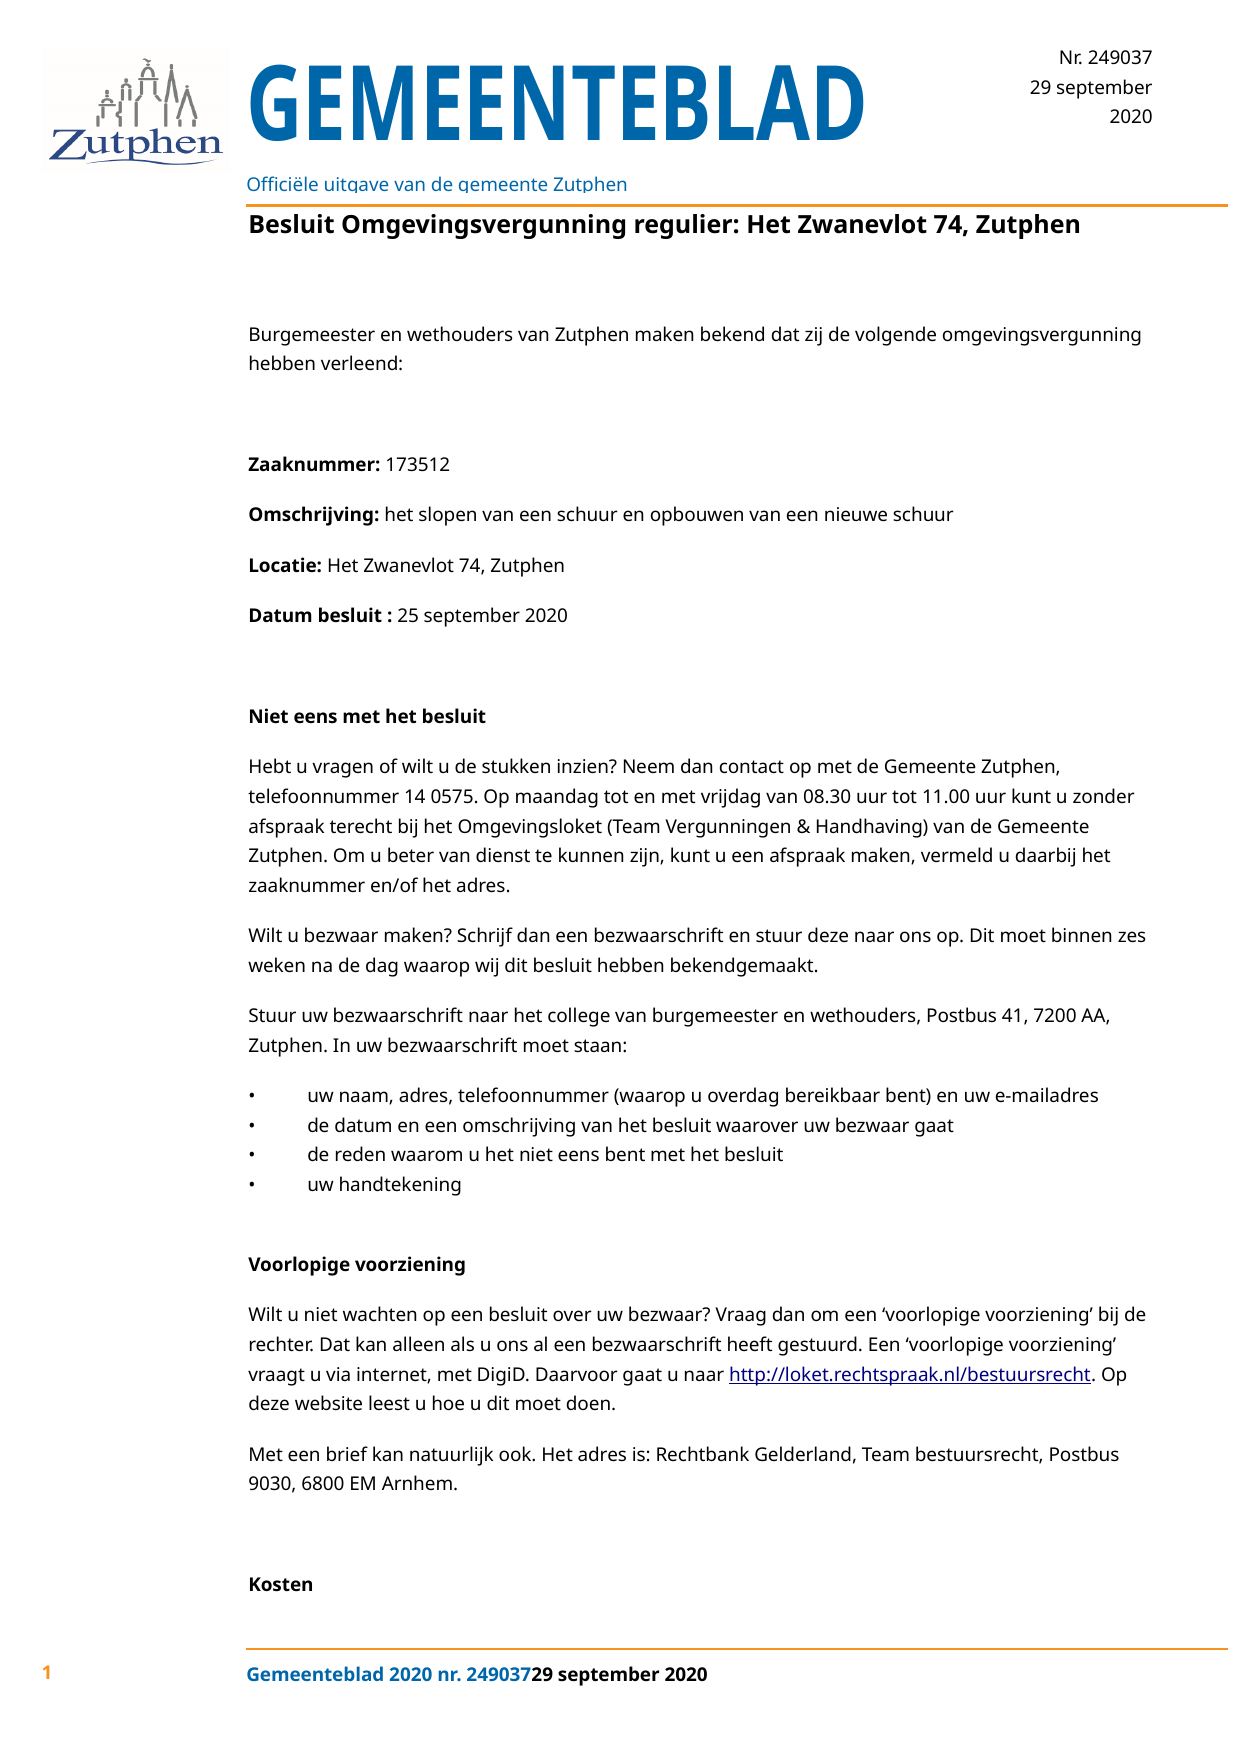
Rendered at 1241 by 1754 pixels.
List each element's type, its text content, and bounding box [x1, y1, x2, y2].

picture [41, 47, 231, 172]
text Met een brief kan natuurlijk ook. Het adres is: Rechtbank Gelderland, Team bestuursrecht, Postbus 9030, 6800 EM Arnhem. [248, 1441, 1152, 1496]
text Stuur uw bezwaarschrift naar het college van burgemeester en wethouders, Postbus 41, 7200 AA, Zutphen. In uw bezwaarschrift moet staan: [248, 1002, 1152, 1058]
list de datum en een omschrijving van het besluit waarover uw bezwaar gaat [248, 1112, 1152, 1138]
text Datum besluit : 25 september 2020 [248, 602, 1152, 628]
text Locatie: Het Zwanevlot 74, Zutphen [248, 552, 1152, 578]
text Wilt u bezwaar maken? Schrijf dan een bezwaarschrift en stuur deze naar ons op. Dit moet binnen zes weken na de dag waarop wij dit besluit hebben bekendgemaakt. [248, 922, 1152, 978]
text Niet eens met het besluit [248, 703, 1152, 729]
text Omschrijving: het slopen van een schuur en opbouwen van een nieuwe schuur [248, 502, 1152, 527]
text Kosten [248, 1571, 1152, 1597]
list uw handtekening [248, 1171, 1152, 1197]
text Hebt u vragen of wilt u de stukken inzien? Neem dan contact op met de Gemeente Zutphen, telefoonnummer 14 0575. Op maandag tot en met vrijdag van 08.30 uur tot 11.00 uur kunt u zonder afspraak terecht bij het Omgevingsloket (Team Vergunningen & Handhaving) van de Gemeente Zutphen. Om u beter van dienst te kunnen zijn, kunt u een afspraak maken, vermeld u daarbij het zaaknummer en/of het adres. [248, 754, 1152, 898]
text Burgemeester en wethouders van Zutphen maken bekend dat zij de volgende omgevingsvergunning hebben verleend: [248, 321, 1152, 376]
text Wilt u niet wachten op een besluit over uw bezwaar? Vraag dan om een ‘voorlopige voorziening’ bij de rechter. Dat kan alleen als u ons al een bezwaarschrift heeft gestuurd. Een ‘voorlopige voorziening’ vraagt u via internet, met DigiD. Daarvoor gaat u naar http://loket.rechtspraak.nl/bestuursrecht. Op deze website leest u hoe u dit moet doen. [248, 1302, 1152, 1416]
list de reden waarom u het niet eens bent met het besluit [248, 1142, 1152, 1167]
list uw naam, adres, telefoonnummer (waarop u overdag bereikbaar bent) en uw e-mailadres [248, 1082, 1152, 1108]
text Voorlopige voorziening [248, 1251, 1152, 1277]
text Besluit Omgevingsvergunning regulier: Het Zwanevlot 74, Zutphen [248, 207, 1152, 241]
text Zaaknummer: 173512 [248, 451, 1152, 477]
